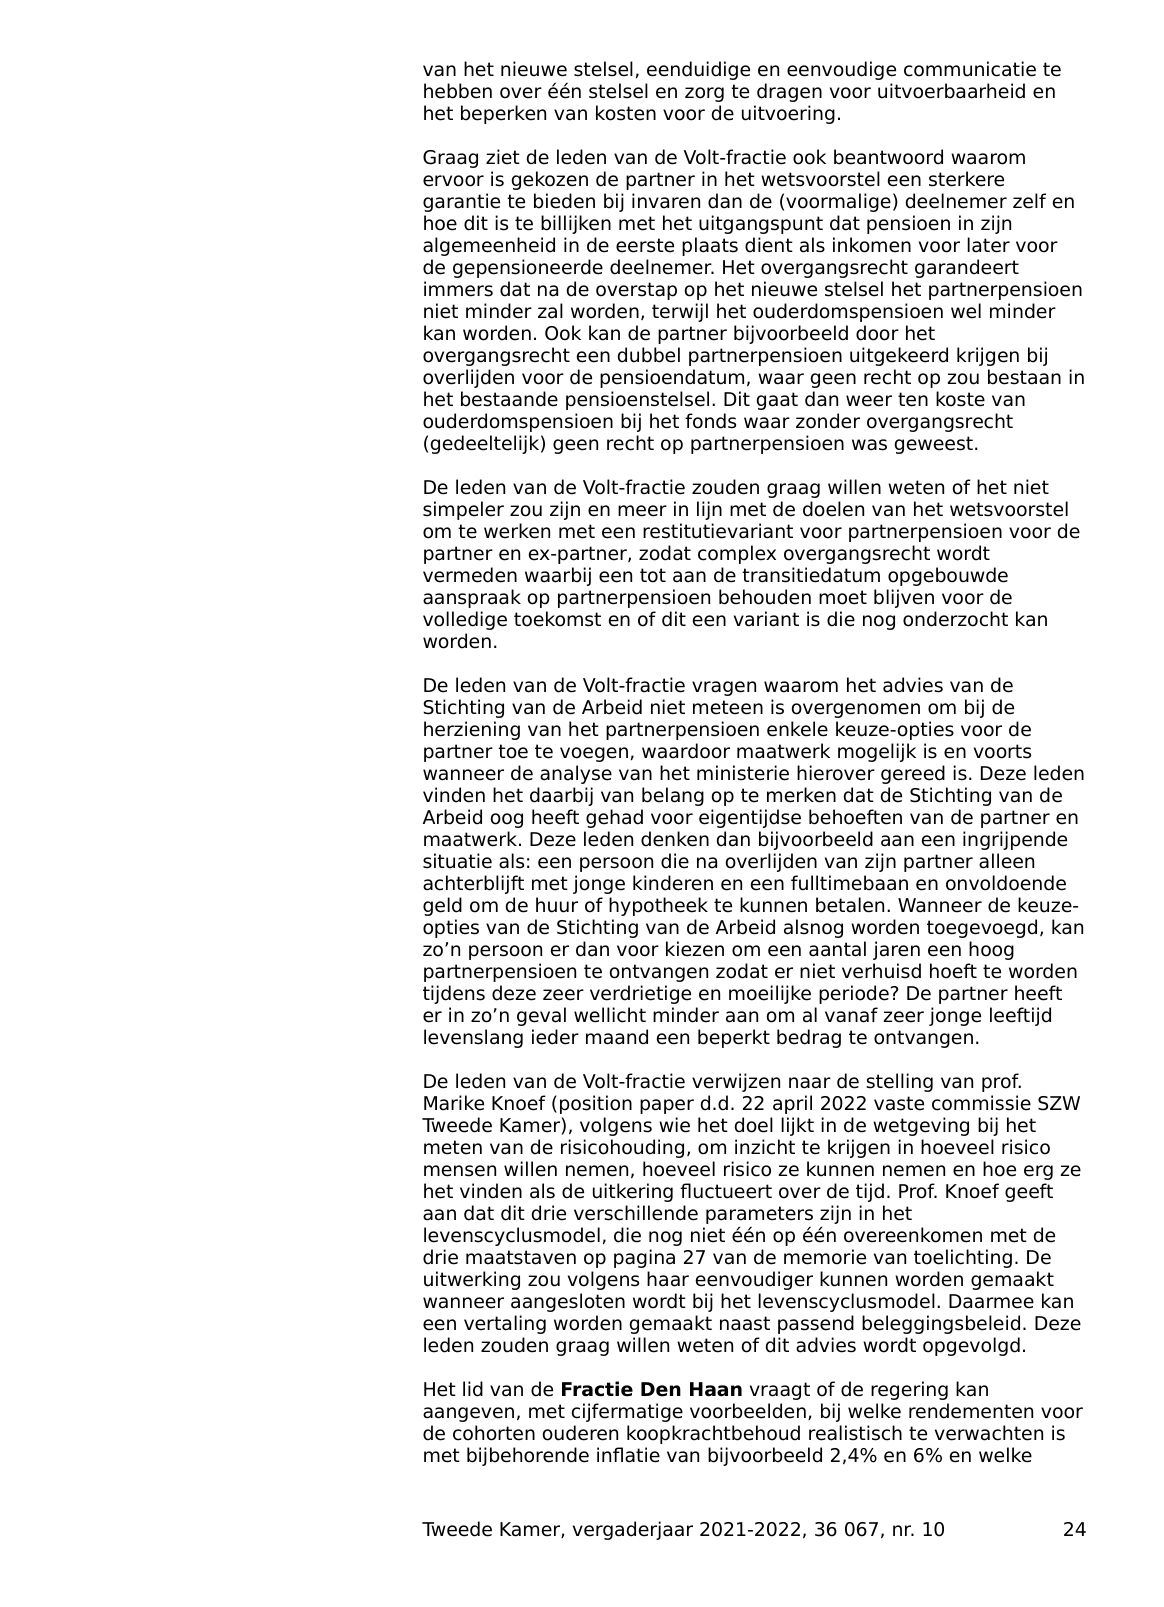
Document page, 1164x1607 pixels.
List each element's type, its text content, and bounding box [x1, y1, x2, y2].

text De leden van de Volt-fractie verwijzen naar de stelling van prof. Marike Knoef (position paper d.d. 22 april 2022 vaste commissie SZW Tweede Kamer), volgens wie het doel lijkt in de wetgeving bij het meten van de risicohouding, om inzicht te krijgen in hoeveel risico mensen willen nemen, hoeveel risico ze kunnen nemen en hoe erg ze het vinden als de uitkering fluctueert over de tijd. Prof. Knoef geeft aan dat dit drie verschillende parameters zijn in het levenscyclusmodel, die nog niet één op één overeenkomen met de drie maatstaven op pagina 27 van de memorie van toelichting. De uitwerking zou volgens haar eenvoudiger kunnen worden gemaakt wanneer aangesloten wordt bij het levenscyclusmodel. Daarmee kan een vertaling worden gemaakt naast passend beleggingsbeleid. Deze leden zouden graag willen weten of dit advies wordt opgevolgd. [422, 1071, 1087, 1357]
text Het lid van de Fractie Den Haan vraagt of de regering kan aangeven, met cijfermatige voorbeelden, bij welke rendementen voor de cohorten ouderen koopkrachtbehoud realistisch te verwachten is met bijbehorende inflatie van bijvoorbeeld 2,4% en 6% en welke [422, 1379, 1087, 1467]
text van het nieuwe stelsel, eenduidige en eenvoudige communicatie te hebben over één stelsel en zorg te dragen voor uitvoerbaarheid en het beperken van kosten voor de uitvoering. [422, 59, 1087, 125]
text De leden van de Volt-fractie vragen waarom het advies van de Stichting van de Arbeid niet meteen is overgenomen om bij de herziening van het partnerpensioen enkele keuze-opties voor de partner toe te voegen, waardoor maatwerk mogelijk is en voorts wanneer de analyse van het ministerie hierover gereed is. Deze leden vinden het daarbij van belang op te merken dat de Stichting van de Arbeid oog heeft gehad voor eigentijdse behoeften van de partner en maatwerk. Deze leden denken dan bijvoorbeeld aan een ingrijpende situatie als: een persoon die na overlijden van zijn partner alleen achterblijft met jonge kinderen en een fulltimebaan en onvoldoende geld om de huur of hypotheek te kunnen betalen. Wanneer de keuze-opties van de Stichting van de Arbeid alsnog worden toegevoegd, kan zo’n persoon er dan voor kiezen om een aantal jaren een hoog partnerpensioen te ontvangen zodat er niet verhuisd hoeft te worden tijdens deze zeer verdrietige en moeilijke periode? De partner heeft er in zo’n geval wellicht minder aan om al vanaf zeer jonge leeftijd levenslang ieder maand een beperkt bedrag te ontvangen. [422, 675, 1087, 1049]
text De leden van de Volt-fractie zouden graag willen weten of het niet simpeler zou zijn en meer in lijn met de doelen van het wetsvoorstel om te werken met een restitutievariant voor partnerpensioen voor de partner en ex-partner, zodat complex overgangsrecht wordt vermeden waarbij een tot aan de transitiedatum opgebouwde aanspraak op partnerpensioen behouden moet blijven voor de volledige toekomst en of dit een variant is die nog onderzocht kan worden. [422, 477, 1087, 653]
text Graag ziet de leden van de Volt-fractie ook beantwoord waarom ervoor is gekozen de partner in het wetsvoorstel een sterkere garantie te bieden bij invaren dan de (voormalige) deelnemer zelf en hoe dit is te billijken met het uitgangspunt dat pensioen in zijn algemeenheid in de eerste plaats dient als inkomen voor later voor de gepensioneerde deelnemer. Het overgangsrecht garandeert immers dat na de overstap op het nieuwe stelsel het partnerpensioen niet minder zal worden, terwijl het ouderdomspensioen wel minder kan worden. Ook kan de partner bijvoorbeeld door het overgangsrecht een dubbel partnerpensioen uitgekeerd krijgen bij overlijden voor de pensioendatum, waar geen recht op zou bestaan in het bestaande pensioenstelsel. Dit gaat dan weer ten koste van ouderdomspensioen bij het fonds waar zonder overgangsrecht (gedeeltelijk) geen recht op partnerpensioen was geweest. [422, 147, 1087, 455]
